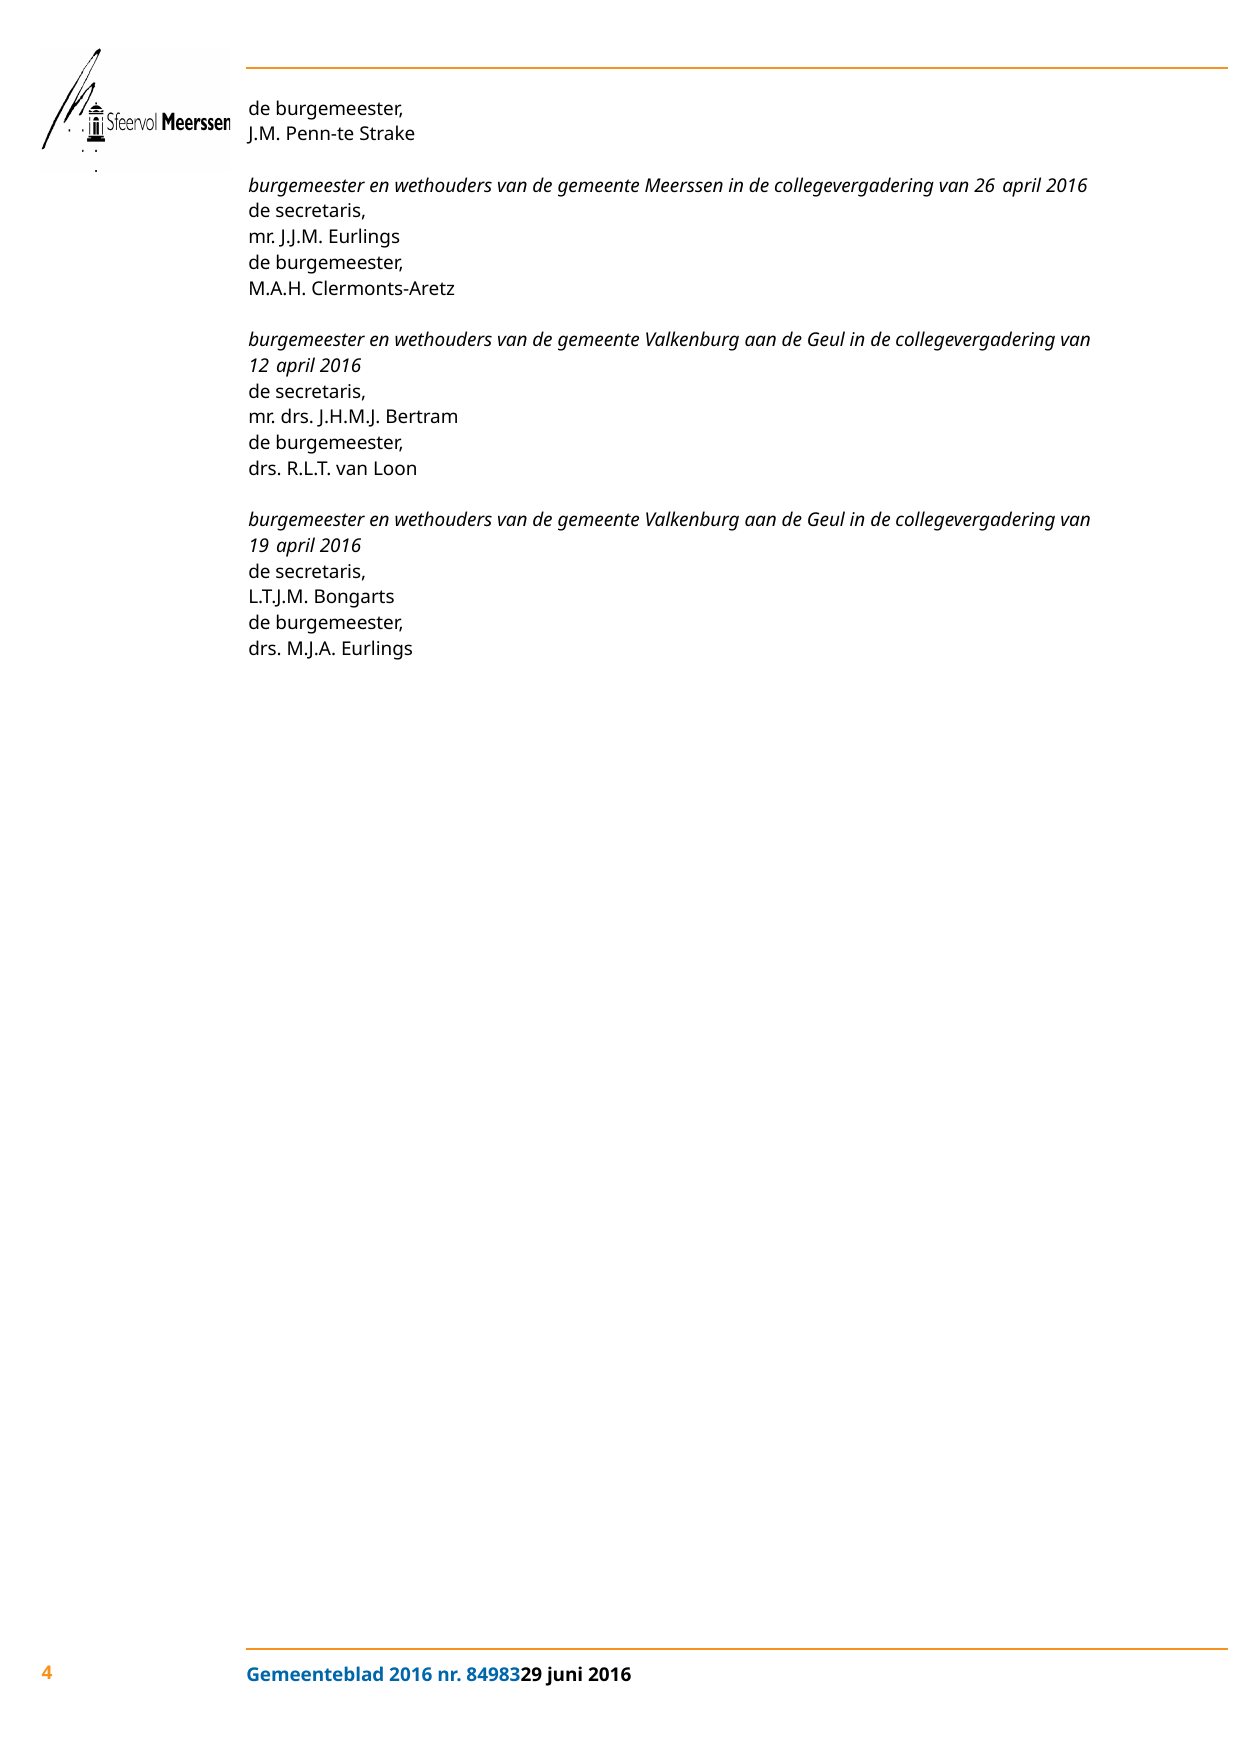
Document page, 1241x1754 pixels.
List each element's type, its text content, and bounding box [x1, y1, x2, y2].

picture [41, 47, 231, 172]
text de burgemeester, [248, 609, 1152, 635]
text de burgemeester, [248, 429, 1152, 455]
text de secretaris, [248, 198, 1152, 223]
text drs. R.L.T. van Loon [248, 455, 1152, 481]
text drs. M.J.A. Eurlings [248, 635, 1152, 661]
text mr. J.J.M. Eurlings [248, 223, 1152, 249]
text de burgemeester, [248, 249, 1152, 275]
text burgemeester en wethouders van de gemeente Valkenburg aan de Geul in de collegevergadering van 12 april 2016 [248, 326, 1152, 378]
text M.A.H. Clermonts-Aretz [248, 275, 1152, 301]
text de burgemeester, [248, 95, 1152, 121]
text mr. drs. J.H.M.J. Bertram [248, 403, 1152, 429]
text L.T.J.M. Bongarts [248, 584, 1152, 609]
text de secretaris, [248, 378, 1152, 403]
text burgemeester en wethouders van de gemeente Meerssen in de collegevergadering van 26 april 2016 [248, 172, 1152, 198]
text burgemeester en wethouders van de gemeente Valkenburg aan de Geul in de collegevergadering van 19 april 2016 [248, 506, 1152, 558]
text de secretaris, [248, 558, 1152, 584]
text J.M. Penn-te Strake [248, 121, 1152, 146]
